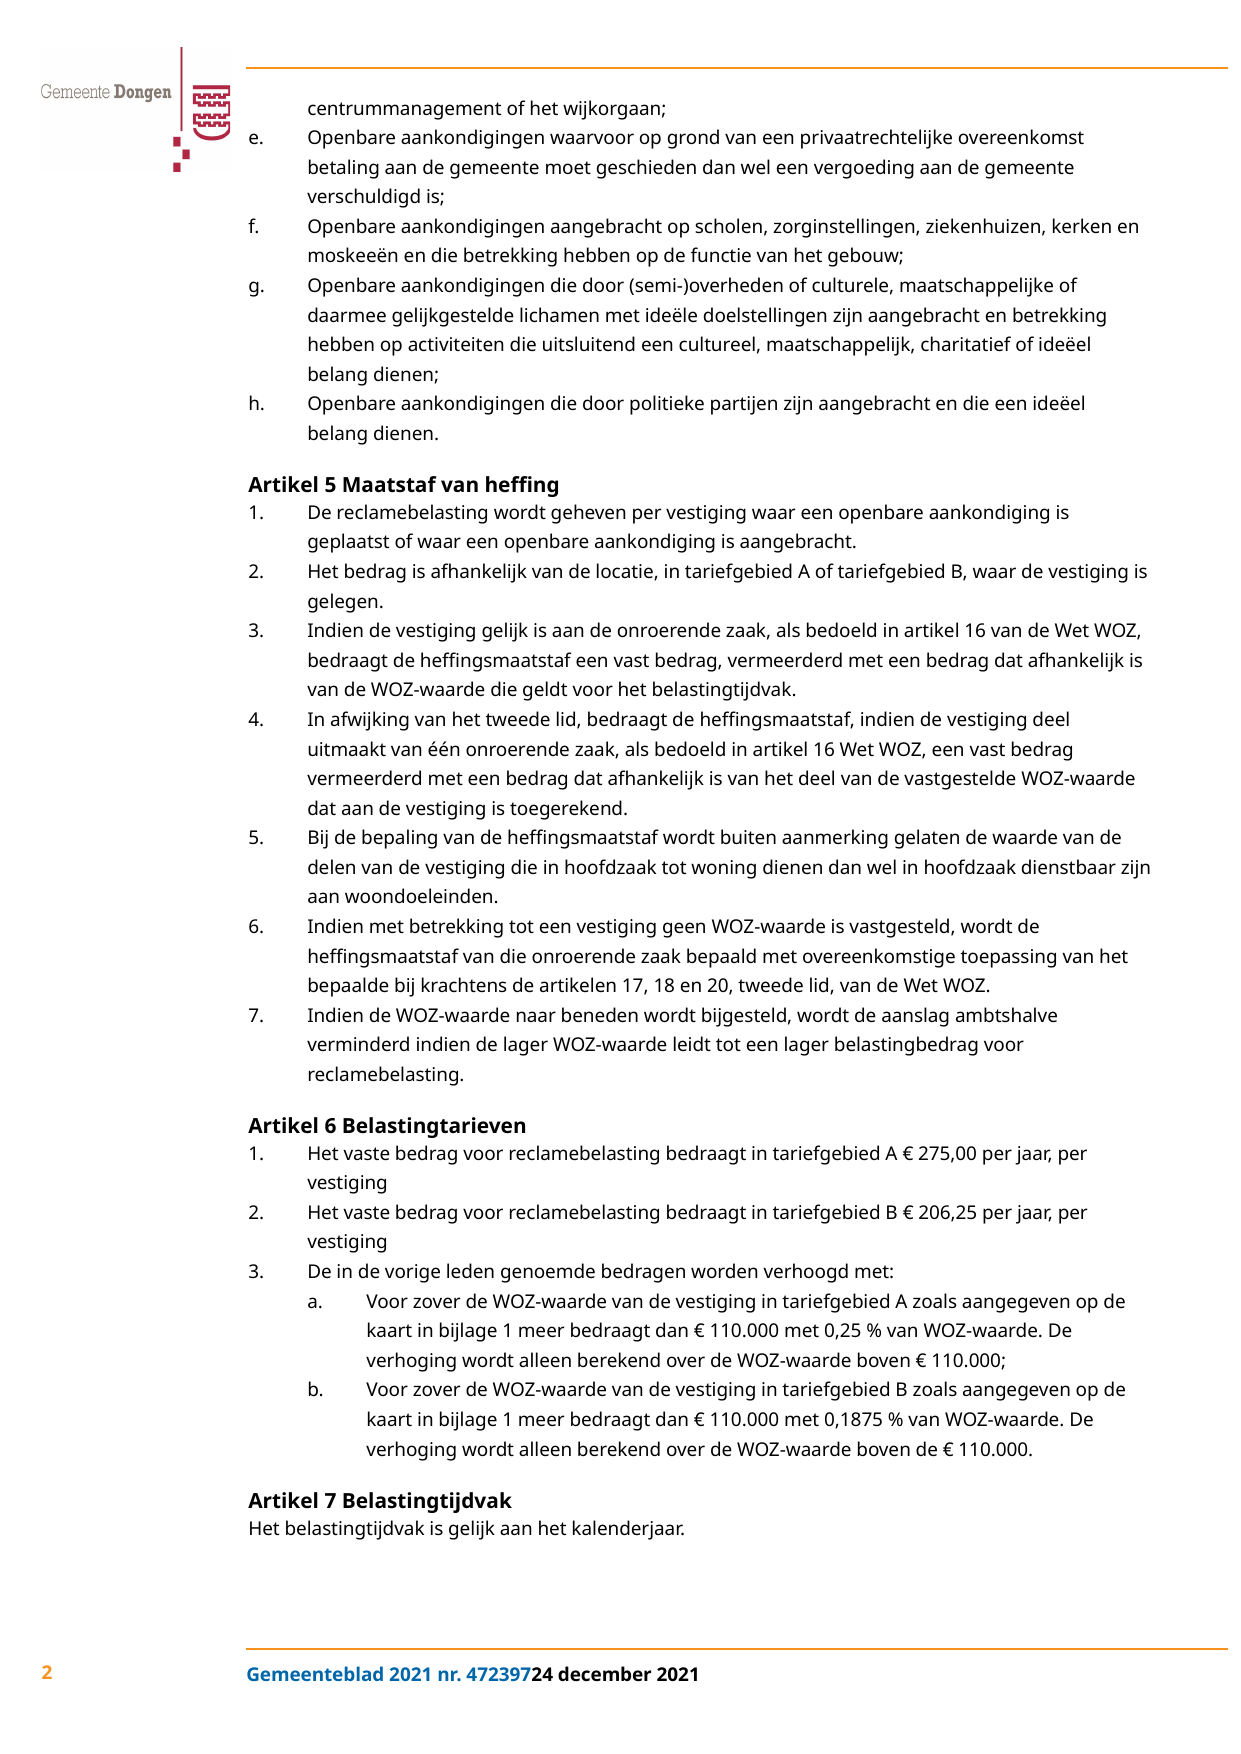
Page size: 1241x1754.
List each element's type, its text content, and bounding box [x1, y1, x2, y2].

list Het bedrag is afhankelijk van de locatie, in tariefgebied A of tariefgebied B, waar de vestiging is gelegen. [248, 558, 1152, 613]
list Bij de bepaling van de heffingsmaatstaf wordt buiten aanmerking gelaten de waarde van de delen van de vestiging die in hoofdzaak tot woning dienen dan wel in hoofdzaak dienstbaar zijn aan woondoeleinden. [248, 824, 1152, 909]
text Het belastingtijdvak is gelijk aan het kalenderjaar. [248, 1515, 1152, 1540]
list In afwijking van het tweede lid, bedraagt de heffingsmaatstaf, indien de vestiging deel uitmaakt van één onroerende zaak, als bedoeld in artikel 16 Wet WOZ, een vast bedrag vermeerderd met een bedrag dat afhankelijk is van het deel van de vastgestelde WOZ-waarde dat aan de vestiging is toegerekend. [248, 706, 1152, 821]
list Het vaste bedrag voor reclamebelasting bedraagt in tariefgebied A € 275,00 per jaar, per vestiging [248, 1140, 1152, 1195]
text Artikel 6 Belastingtarieven [248, 1112, 1152, 1140]
list Openbare aankondigingen waarvoor op grond van een privaatrechtelijke overeenkomst betaling aan de gemeente moet geschieden dan wel een vergoeding aan de gemeente verschuldigd is; [248, 124, 1152, 209]
list centrummanagement of het wijkorgaan; [248, 95, 1152, 121]
list Voor zover de WOZ-waarde van de vestiging in tariefgebied B zoals aangegeven op de kaart in bijlage 1 meer bedraagt dan € 110.000 met 0,1875 % van WOZ-waarde. De verhoging wordt alleen berekend over de WOZ-waarde boven de € 110.000. [307, 1377, 1152, 1462]
text Artikel 7 Belastingtijdvak [248, 1486, 1152, 1515]
text Artikel 5 Maatstaf van heffing [248, 471, 1152, 499]
list De in de vorige leden genoemde bedragen worden verhoogd met: [248, 1258, 1152, 1284]
list Indien de vestiging gelijk is aan de onroerende zaak, als bedoeld in artikel 16 van de Wet WOZ, bedraagt de heffingsmaatstaf een vast bedrag, vermeerderd met een bedrag dat afhankelijk is van de WOZ-waarde die geldt voor het belastingtijdvak. [248, 617, 1152, 702]
list Het vaste bedrag voor reclamebelasting bedraagt in tariefgebied B € 206,25 per jaar, per vestiging [248, 1199, 1152, 1254]
list Openbare aankondigingen die door politieke partijen zijn aangebracht en die een ideëel belang dienen. [248, 391, 1152, 446]
picture [41, 47, 231, 172]
list Voor zover de WOZ-waarde van de vestiging in tariefgebied A zoals aangegeven op de kaart in bijlage 1 meer bedraagt dan € 110.000 met 0,25 % van WOZ-waarde. De verhoging wordt alleen berekend over de WOZ-waarde boven € 110.000; [307, 1288, 1152, 1373]
list Indien de WOZ-waarde naar beneden wordt bijgesteld, wordt de aanslag ambtshalve verminderd indien de lager WOZ-waarde leidt tot een lager belastingbedrag voor reclamebelasting. [248, 1002, 1152, 1087]
list Openbare aankondigingen die door (semi-)overheden of culturele, maatschappelijke of daarmee gelijkgestelde lichamen met ideële doelstellingen zijn aangebracht en betrekking hebben op activiteiten die uitsluitend een cultureel, maatschappelijk, charitatief of ideëel belang dienen; [248, 272, 1152, 387]
list De reclamebelasting wordt geheven per vestiging waar een openbare aankondiging is geplaatst of waar een openbare aankondiging is aangebracht. [248, 499, 1152, 554]
list Indien met betrekking tot een vestiging geen WOZ-waarde is vastgesteld, wordt de heffingsmaatstaf van die onroerende zaak bepaald met overeenkomstige toepassing van het bepaalde bij krachtens de artikelen 17, 18 en 20, tweede lid, van de Wet WOZ. [248, 913, 1152, 998]
list Openbare aankondigingen aangebracht op scholen, zorginstellingen, ziekenhuizen, kerken en moskeeën en die betrekking hebben op de functie van het gebouw; [248, 213, 1152, 268]
